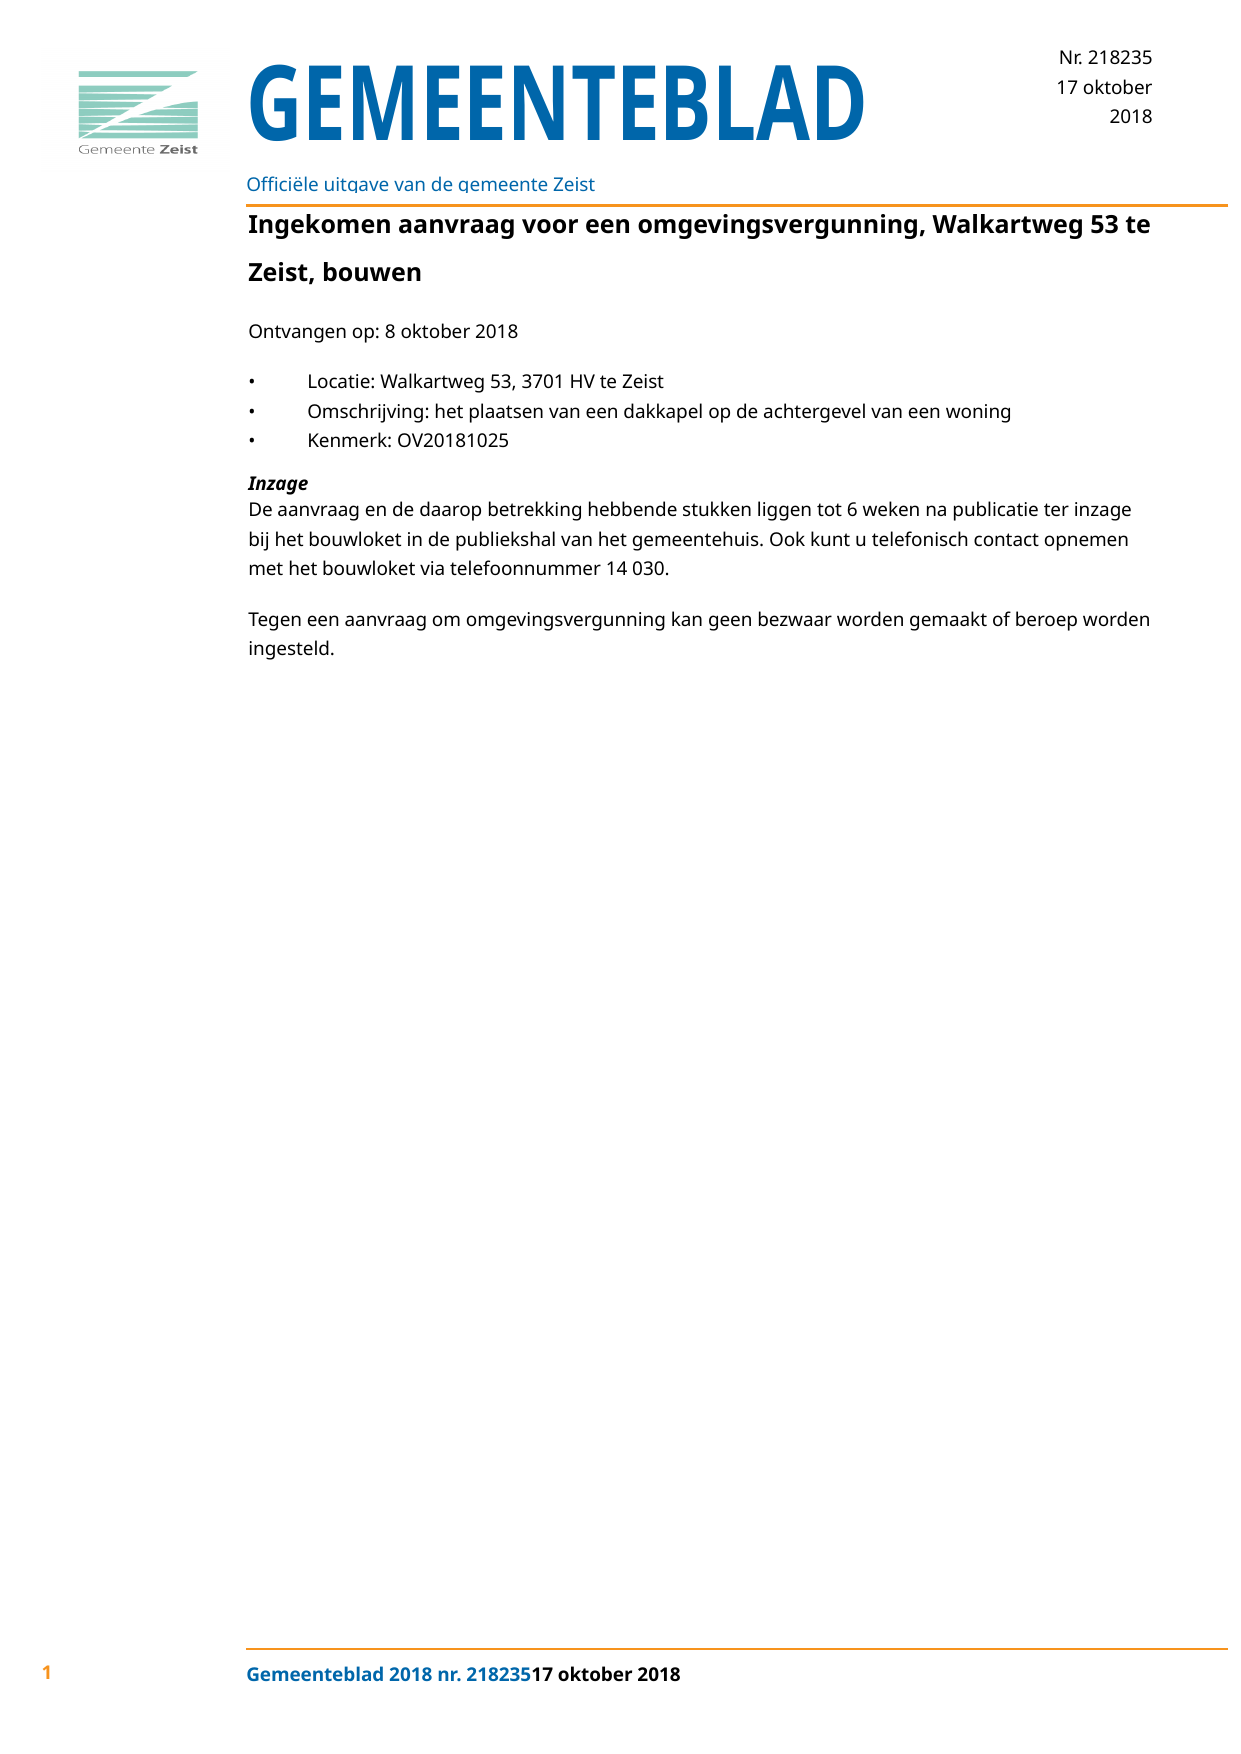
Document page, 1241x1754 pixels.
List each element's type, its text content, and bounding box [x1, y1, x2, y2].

list Omschrijving: het plaatsen van een dakkapel op de achtergevel van een woning [248, 398, 1152, 424]
text Ingekomen aanvraag voor een omgevingsvergunning, Walkartweg 53 te Zeist, bouwen [248, 207, 1152, 288]
text Tegen een aanvraag om omgevingsvergunning kan geen bezwaar worden gemaakt of beroep worden ingesteld. [248, 606, 1152, 661]
list Locatie: Walkartweg 53, 3701 HV te Zeist [248, 368, 1152, 394]
picture [41, 47, 231, 172]
list Kenmerk: OV20181025 [248, 427, 1152, 453]
text Ontvangen op: 8 oktober 2018 [248, 318, 1152, 344]
text De aanvraag en de daarop betrekking hebbende stukken liggen tot 6 weken na publicatie ter inzage bij het bouwloket in de publiekshal van het gemeentehuis. Ook kunt u telefonisch contact opnemen met het bouwloket via telefoonnummer 14 030. [248, 496, 1152, 581]
text Inzage [248, 471, 1152, 496]
